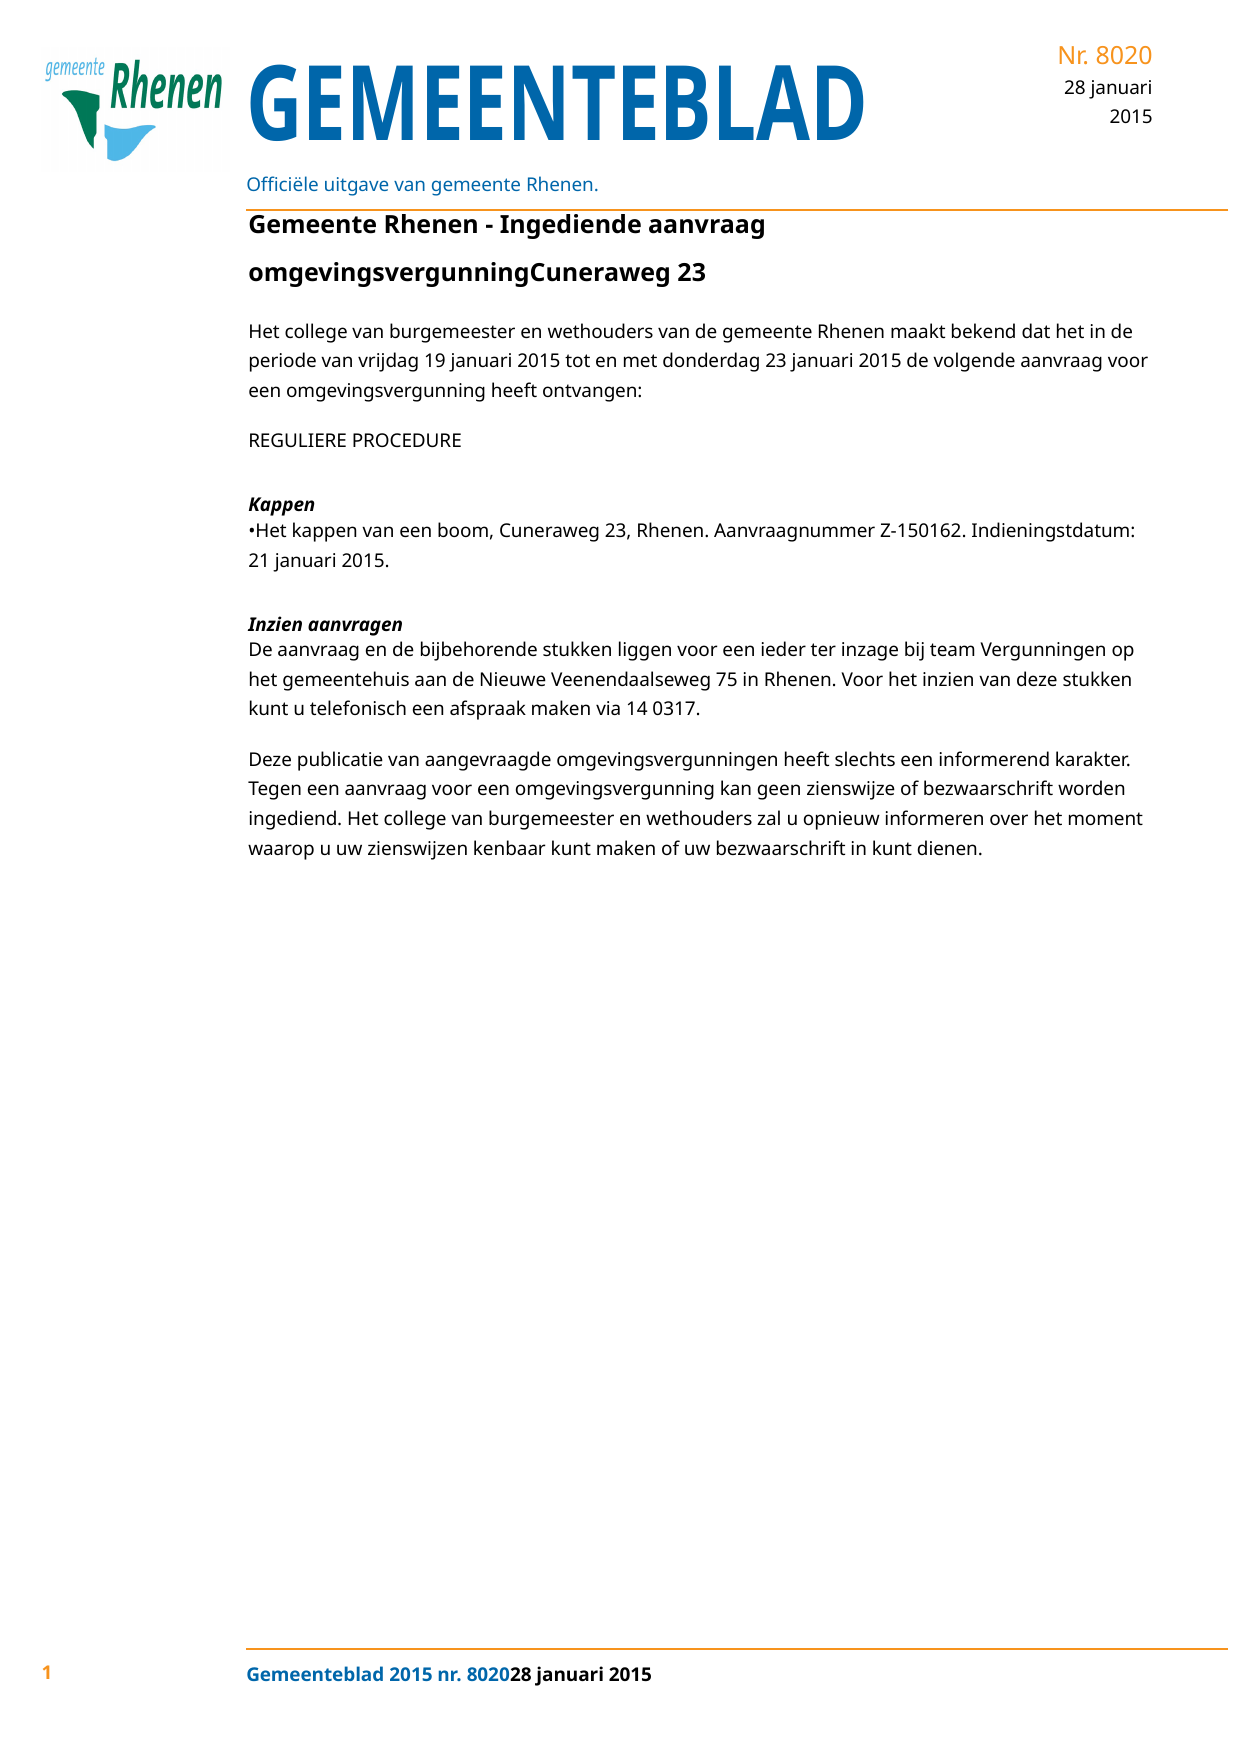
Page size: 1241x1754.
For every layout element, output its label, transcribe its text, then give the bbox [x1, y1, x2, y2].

text Inzien aanvragen [248, 611, 1152, 636]
picture [41, 47, 231, 172]
text Het college van burgemeester en wethouders van de gemeente Rhenen maakt bekend dat het in de periode van vrijdag 19 januari 2015 tot en met donderdag 23 januari 2015 de volgende aanvraag voor een omgevingsvergunning heeft ontvangen: [248, 318, 1152, 403]
text Deze publicatie van aangevraagde omgevingsvergunningen heeft slechts een informerend karakter. Tegen een aanvraag voor een omgevingsvergunning kan geen zienswijze of bezwaarschrift worden ingediend. Het college van burgemeester en wethouders zal u opnieuw informeren over het moment waarop u uw zienswijzen kenbaar kunt maken of uw bezwaarschrift in kunt dienen. [248, 746, 1152, 861]
text •Het kappen van een boom, Cuneraweg 23, Rhenen. Aanvraagnummer Z-150162. Indieningstdatum: 21 januari 2015. [248, 517, 1152, 572]
text Gemeente Rhenen - Ingediende aanvraag omgevingsvergunningCuneraweg 23 [248, 211, 1152, 288]
text Kappen [248, 491, 1152, 517]
text De aanvraag en de bijbehorende stukken liggen voor een ieder ter inzage bij team Vergunningen op het gemeentehuis aan de Nieuwe Veenendaalseweg 75 in Rhenen. Voor het inzien van deze stukken kunt u telefonisch een afspraak maken via 14 0317. [248, 636, 1152, 721]
text REGULIERE PROCEDURE [248, 427, 1152, 453]
